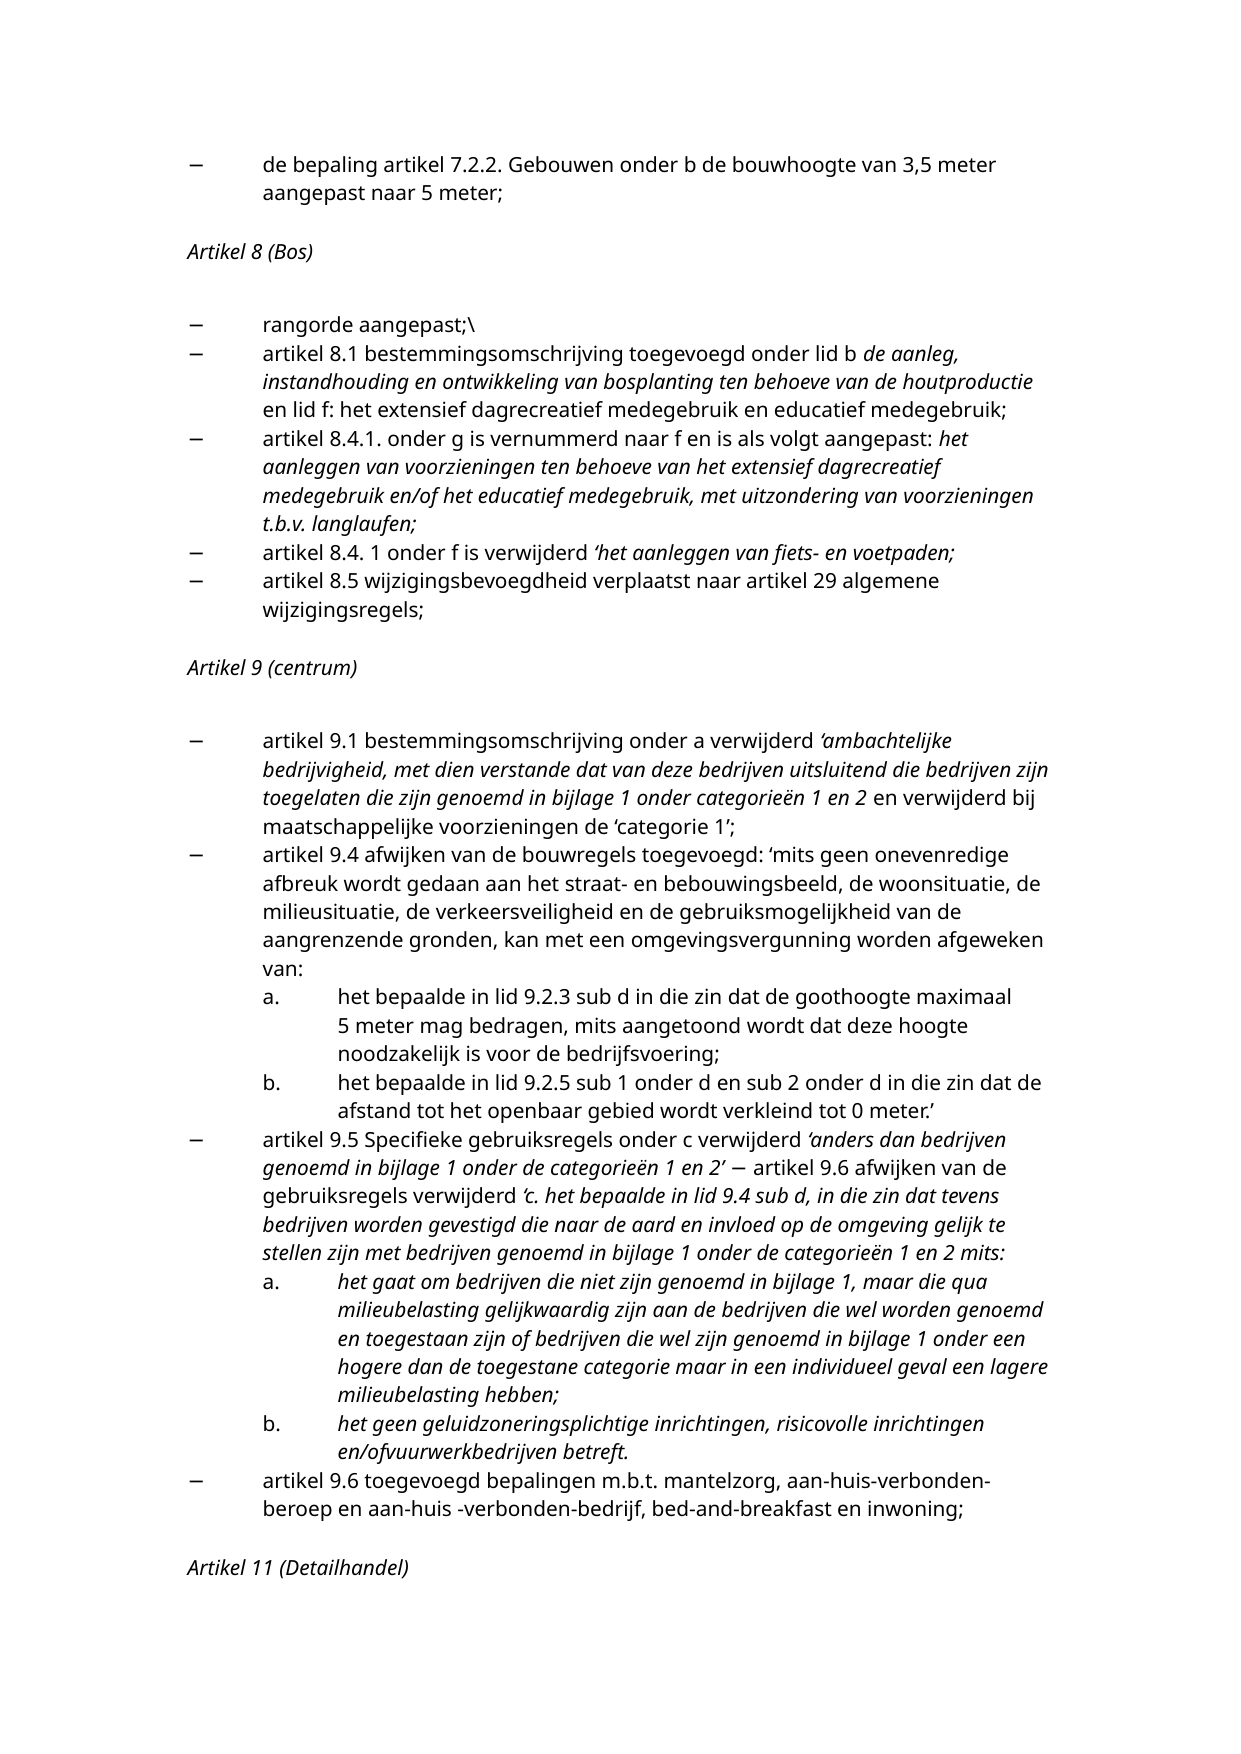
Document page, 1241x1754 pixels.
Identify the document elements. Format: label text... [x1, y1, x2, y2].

list artikel 8.4.1. onder g is vernummerd naar f en is als volgt aangepast: het aanleggen van voorzieningen ten behoeve van het extensief dagrecreatief medegebruik en/of het educatief medegebruik, met uitzondering van voorzieningen t.b.v. langlaufen; [187, 424, 1053, 538]
list het geen geluidzoneringsplichtige inrichtingen, risicovolle inrichtingen en/ofvuurwerkbedrijven betreft. [262, 1409, 1053, 1466]
list artikel 8.4. 1 onder f is verwijderd ‘het aanleggen van fiets- en voetpaden; [187, 538, 1053, 566]
list artikel 9.4 afwijken van de bouwregels toegevoegd: ‘mits geen onevenredige afbreuk wordt gedaan aan het straat- en bebouwingsbeeld, de woonsituatie, de milieusituatie, de verkeersveiligheid en de gebruiksmogelijkheid van de aangrenzende gronden, kan met een omgevingsvergunning worden afgeweken van: [187, 840, 1053, 982]
list artikel 8.1 bestemmingsomschrijving toegevoegd onder lid b de aanleg, instandhouding en ontwikkeling van bosplanting ten behoeve van de houtproductie en lid f: het extensief dagrecreatief medegebruik en educatief medegebruik; [187, 339, 1053, 424]
list rangorde aangepast;\ [187, 310, 1053, 339]
list artikel 9.6 toegevoegd bepalingen m.b.t. mantelzorg, aan-huis-verbonden-beroep en aan-huis -verbonden-bedrijf, bed-and-breakfast en inwoning; [187, 1466, 1053, 1523]
list de bepaling artikel 7.2.2. Gebouwen onder b de bouwhoogte van 3,5 meter aangepast naar 5 meter; [187, 150, 1053, 207]
text Artikel 9 (centrum) [187, 653, 1053, 682]
list artikel 8.5 wijzigingsbevoegdheid verplaatst naar artikel 29 algemene wijzigingsregels; [187, 566, 1053, 623]
text Artikel 11 (Detailhandel) [187, 1553, 1053, 1581]
list artikel 9.5 Specifieke gebruiksregels onder c verwijderd ‘anders dan bedrijven genoemd in bijlage 1 onder de categorieën 1 en 2’ − artikel 9.6 afwijken van de gebruiksregels verwijderd ‘c. het bepaalde in lid 9.4 sub d, in die zin dat tevens bedrijven worden gevestigd die naar de aard en invloed op de omgeving gelijk te stellen zijn met bedrijven genoemd in bijlage 1 onder de categorieën 1 en 2 mits: [187, 1125, 1053, 1267]
list het gaat om bedrijven die niet zijn genoemd in bijlage 1, maar die qua milieubelasting gelijkwaardig zijn aan de bedrijven die wel worden genoemd en toegestaan zijn of bedrijven die wel zijn genoemd in bijlage 1 onder een hogere dan de toegestane categorie maar in een individueel geval een lagere milieubelasting hebben; [262, 1267, 1053, 1409]
list artikel 9.1 bestemmingsomschrijving onder a verwijderd ‘ambachtelijke bedrijvigheid, met dien verstande dat van deze bedrijven uitsluitend die bedrijven zijn toegelaten die zijn genoemd in bijlage 1 onder categorieën 1 en 2 en verwijderd bij maatschappelijke voorzieningen de ‘categorie 1’; [187, 727, 1053, 840]
list het bepaalde in lid 9.2.3 sub d in die zin dat de goothoogte maximaal 5 meter mag bedragen, mits aangetoond wordt dat deze hoogte noodzakelijk is voor de bedrijfsvoering; [262, 982, 1053, 1068]
list het bepaalde in lid 9.2.5 sub 1 onder d en sub 2 onder d in die zin dat de afstand tot het openbaar gebied wordt verkleind tot 0 meter.’ [262, 1068, 1053, 1125]
text Artikel 8 (Bos) [187, 237, 1053, 265]
